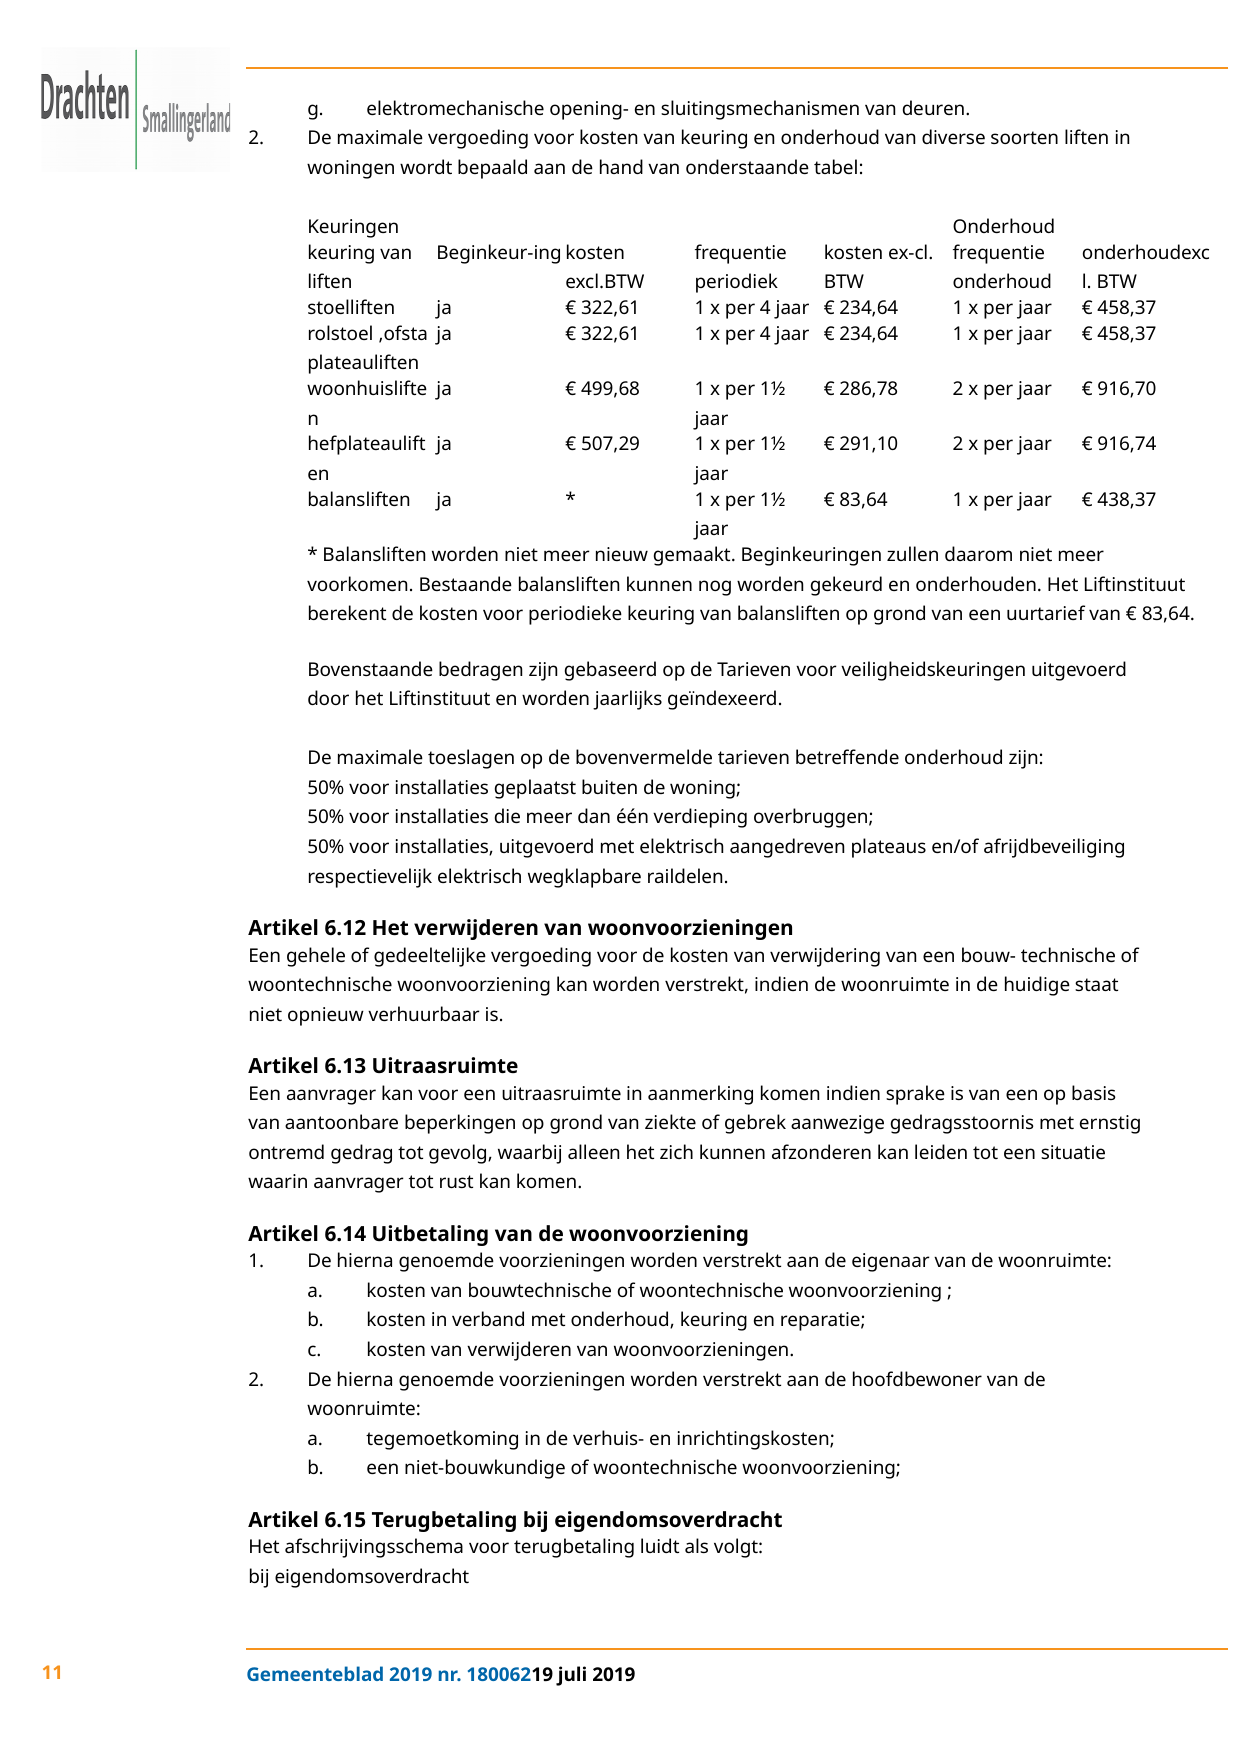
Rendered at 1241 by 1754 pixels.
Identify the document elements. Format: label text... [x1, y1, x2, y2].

table_header Keuringen [307, 213, 952, 239]
table_cell 1 x per 4 jaar [694, 294, 823, 320]
list 50% voor installaties die meer dan één verdieping overbruggen; [248, 804, 1152, 829]
table_cell Beginkeur-ing [436, 239, 565, 294]
list tegemoetkoming in de verhuis- en inrichtingskosten; [307, 1425, 1152, 1451]
table_cell keuring van liften [307, 239, 436, 294]
table_cell balansliften [307, 486, 436, 541]
text bij eigendomsoverdracht [248, 1563, 1152, 1589]
table_cell € 291,10 [824, 431, 952, 486]
picture [41, 47, 231, 172]
text Artikel 6.14 Uitbetaling van de woonvoorziening [248, 1219, 1152, 1247]
table_header Onderhoud [953, 213, 1211, 239]
table_cell onderhoudexcl. BTW [1082, 239, 1211, 294]
table_cell 1 x per 1½ jaar [694, 486, 823, 541]
table_cell 2 x per jaar [953, 375, 1082, 431]
table_cell € 234,64 [824, 294, 952, 320]
table_cell kosten ex-cl. BTW [824, 239, 952, 294]
table_cell 1 x per 4 jaar [694, 320, 823, 375]
table_cell € 458,37 [1082, 320, 1211, 375]
list kosten van bouwtechnische of woontechnische woonvoorziening ; [307, 1277, 1152, 1303]
text Artikel 6.15 Terugbetaling bij eigendomsoverdracht [248, 1505, 1152, 1533]
table_cell 1 x per jaar [953, 294, 1082, 320]
table_cell € 322,61 [565, 320, 694, 375]
list kosten in verband met onderhoud, keuring en reparatie; [307, 1307, 1152, 1332]
table_cell hefplateauliften [307, 431, 436, 486]
table_cell frequentie onderhoud [953, 239, 1082, 294]
list kosten van verwijderen van woonvoorzieningen. [307, 1336, 1152, 1362]
table_cell 1 x per 1½ jaar [694, 431, 823, 486]
table_cell 2 x per jaar [953, 431, 1082, 486]
list Bovenstaande bedragen zijn gebaseerd op de Tarieven voor veiligheidskeuringen uitgevoerd door het Liftinstituut en worden jaarlijks geïndexeerd. [248, 656, 1152, 711]
table_cell ja [436, 486, 565, 541]
table_cell ja [436, 294, 565, 320]
table_cell stoelliften [307, 294, 436, 320]
table_cell € 499,68 [565, 375, 694, 431]
table_cell € 83,64 [824, 486, 952, 541]
text Het afschrijvingsschema voor terugbetaling luidt als volgt: [248, 1533, 1152, 1559]
table_cell € 234,64 [824, 320, 952, 375]
table_cell € 916,70 [1082, 375, 1211, 431]
table_cell € 438,37 [1082, 486, 1211, 541]
list De hierna genoemde voorzieningen worden verstrekt aan de eigenaar van de woonruimte: [248, 1247, 1152, 1273]
table_cell ja [436, 375, 565, 431]
table_cell € 507,29 [565, 431, 694, 486]
table_cell 1 x per 1½ jaar [694, 375, 823, 431]
table_cell frequentie periodiek [694, 239, 823, 294]
table_cell 1 x per jaar [953, 320, 1082, 375]
list elektromechanische opening- en sluitingsmechanismen van deuren. [307, 95, 1152, 121]
table_cell * [565, 486, 694, 541]
list 50% voor installaties, uitgevoerd met elektrisch aangedreven plateaus en/of afrijdbeveiliging respectievelijk elektrisch wegklapbare raildelen. [248, 833, 1152, 889]
table_cell kosten excl.BTW [565, 239, 694, 294]
list De maximale toeslagen op de bovenvermelde tarieven betreffende onderhoud zijn: [248, 744, 1152, 770]
list 50% voor installaties geplaatst buiten de woning; [248, 774, 1152, 800]
table_cell € 286,78 [824, 375, 952, 431]
text Artikel 6.12 Het verwijderen van woonvoorzieningen [248, 913, 1152, 942]
table_cell € 322,61 [565, 294, 694, 320]
list De maximale vergoeding voor kosten van keuring en onderhoud van diverse soorten liften in woningen wordt bepaald aan de hand van onderstaande tabel: [248, 124, 1152, 180]
list een niet-bouwkundige of woontechnische woonvoorziening; [307, 1454, 1152, 1480]
text Een gehele of gedeeltelijke vergoeding voor de kosten van verwijdering van een bouw- technische of woontechnische woonvoorziening kan worden verstrekt, indien de woonruimte in de huidige staat niet opnieuw verhuurbaar is. [248, 942, 1152, 1027]
table_cell € 458,37 [1082, 294, 1211, 320]
table_cell 1 x per jaar [953, 486, 1082, 541]
text Een aanvrager kan voor een uitraasruimte in aanmerking komen indien sprake is van een op basis van aantoonbare beperkingen op grond van ziekte of gebrek aanwezige gedragsstoornis met ernstig ontremd gedrag tot gevolg, waarbij alleen het zich kunnen afzonderen kan leiden tot een situatie waarin aanvrager tot rust kan komen. [248, 1080, 1152, 1194]
table_cell woonhuisliften [307, 375, 436, 431]
table_cell * Balansliften worden niet meer nieuw gemaakt. Beginkeuringen zullen daarom niet meer voorkomen. Bestaande balansliften kunnen nog worden gekeurd en onderhouden. Het Liftinstituut berekent de kosten voor periodieke keuring van balansliften op grond van een uurtarief van € 83,64. [307, 541, 1211, 626]
text Artikel 6.13 Uitraasruimte [248, 1051, 1152, 1080]
table_cell ja [436, 320, 565, 375]
table_cell ja [436, 431, 565, 486]
table_cell rolstoel ,ofsta plateauliften [307, 320, 436, 375]
table_cell € 916,74 [1082, 431, 1211, 486]
list De hierna genoemde voorzieningen worden verstrekt aan de hoofdbewoner van de woonruimte: [248, 1366, 1152, 1421]
